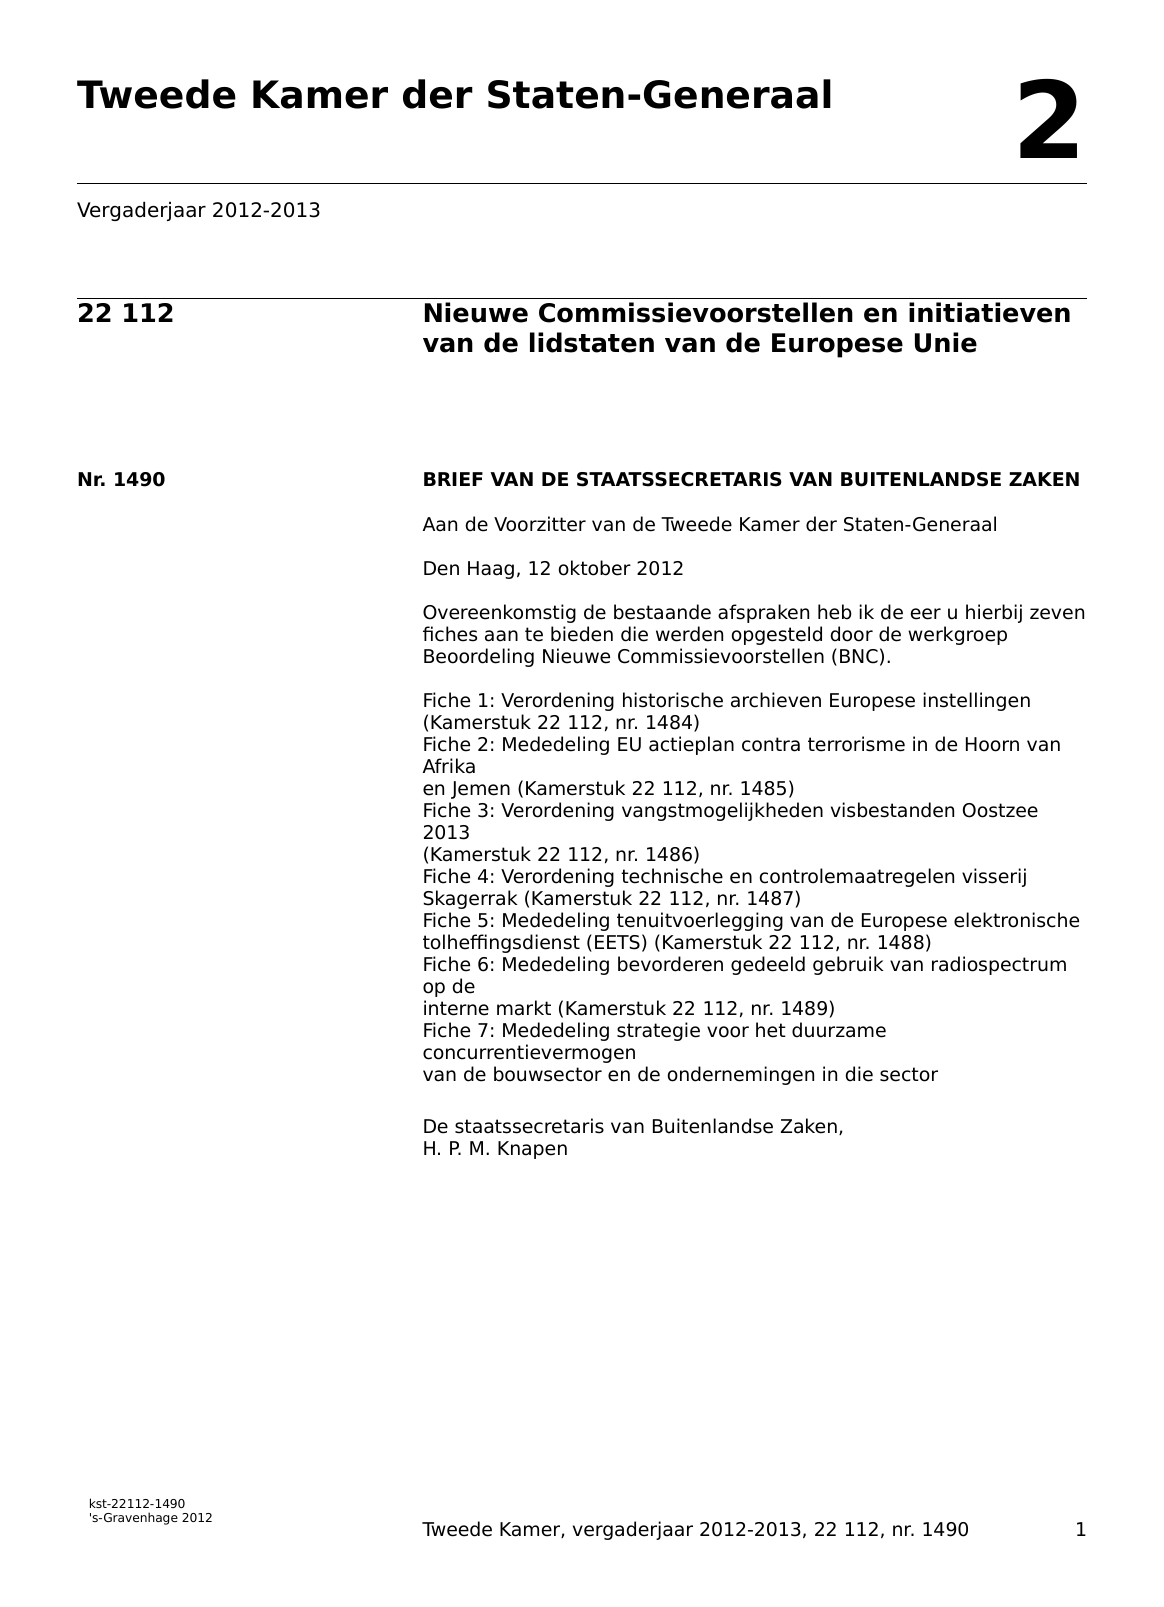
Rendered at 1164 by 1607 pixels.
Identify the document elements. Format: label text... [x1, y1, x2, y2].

text Fiche 5: Mededeling tenuitvoerlegging van de Europese elektronische [422, 910, 1087, 932]
text (Kamerstuk 22 112, nr. 1484) [422, 712, 1087, 734]
text Fiche 3: Verordening vangstmogelijkheden visbestanden Oostzee 2013 [422, 800, 1087, 844]
text van de bouwsector en de ondernemingen in die sector [422, 1064, 1087, 1086]
text Fiche 6: Mededeling bevorderen gedeeld gebruik van radiospectrum op de [422, 954, 1087, 998]
text De staatssecretaris van Buitenlandse Zaken, H. P. M. Knapen [422, 1116, 1087, 1159]
text Fiche 4: Verordening technische en controlemaatregelen visserij [422, 866, 1087, 888]
text Den Haag, 12 oktober 2012 [422, 558, 1087, 580]
table_cell Vergaderjaar 2012-2013 [77, 184, 1087, 298]
text Fiche 7: Mededeling strategie voor het duurzame concurrentievermogen [422, 1020, 1087, 1064]
text kst-22112-1490 [88, 1497, 323, 1511]
subtitle Nr. 1490 BRIEF VAN DE STAATSSECRETARIS VAN BUITENLANDSE ZAKEN [77, 469, 1087, 491]
text Aan de Voorzitter van de Tweede Kamer der Staten-Generaal [422, 513, 1087, 536]
table_header Tweede Kamer der Staten-Generaal [77, 59, 886, 183]
text 's-Gravenhage 2012 [88, 1511, 323, 1525]
table_header 2 [886, 59, 1087, 183]
text Fiche 1: Verordening historische archieven Europese instellingen [422, 690, 1087, 712]
text tolheffingsdienst (EETS) (Kamerstuk 22 112, nr. 1488) [422, 932, 1087, 954]
text Skagerrak (Kamerstuk 22 112, nr. 1487) [422, 888, 1087, 910]
text en Jemen (Kamerstuk 22 112, nr. 1485) [422, 778, 1087, 800]
text Overeenkomstig de bestaande afspraken heb ik de eer u hierbij zeven fiches aan te bieden die werden opgesteld door de werkgroep Beoordeling Nieuwe Commissievoorstellen (BNC). [422, 602, 1087, 668]
text (Kamerstuk 22 112, nr. 1486) [422, 844, 1087, 866]
text interne markt (Kamerstuk 22 112, nr. 1489) [422, 998, 1087, 1020]
text Fiche 2: Mededeling EU actieplan contra terrorisme in de Hoorn van Afrika [422, 734, 1087, 778]
subtitle 22 112 Nieuwe Commissievoorstellen en initiatieven van de lidstaten van de Europese Unie [77, 299, 1087, 358]
